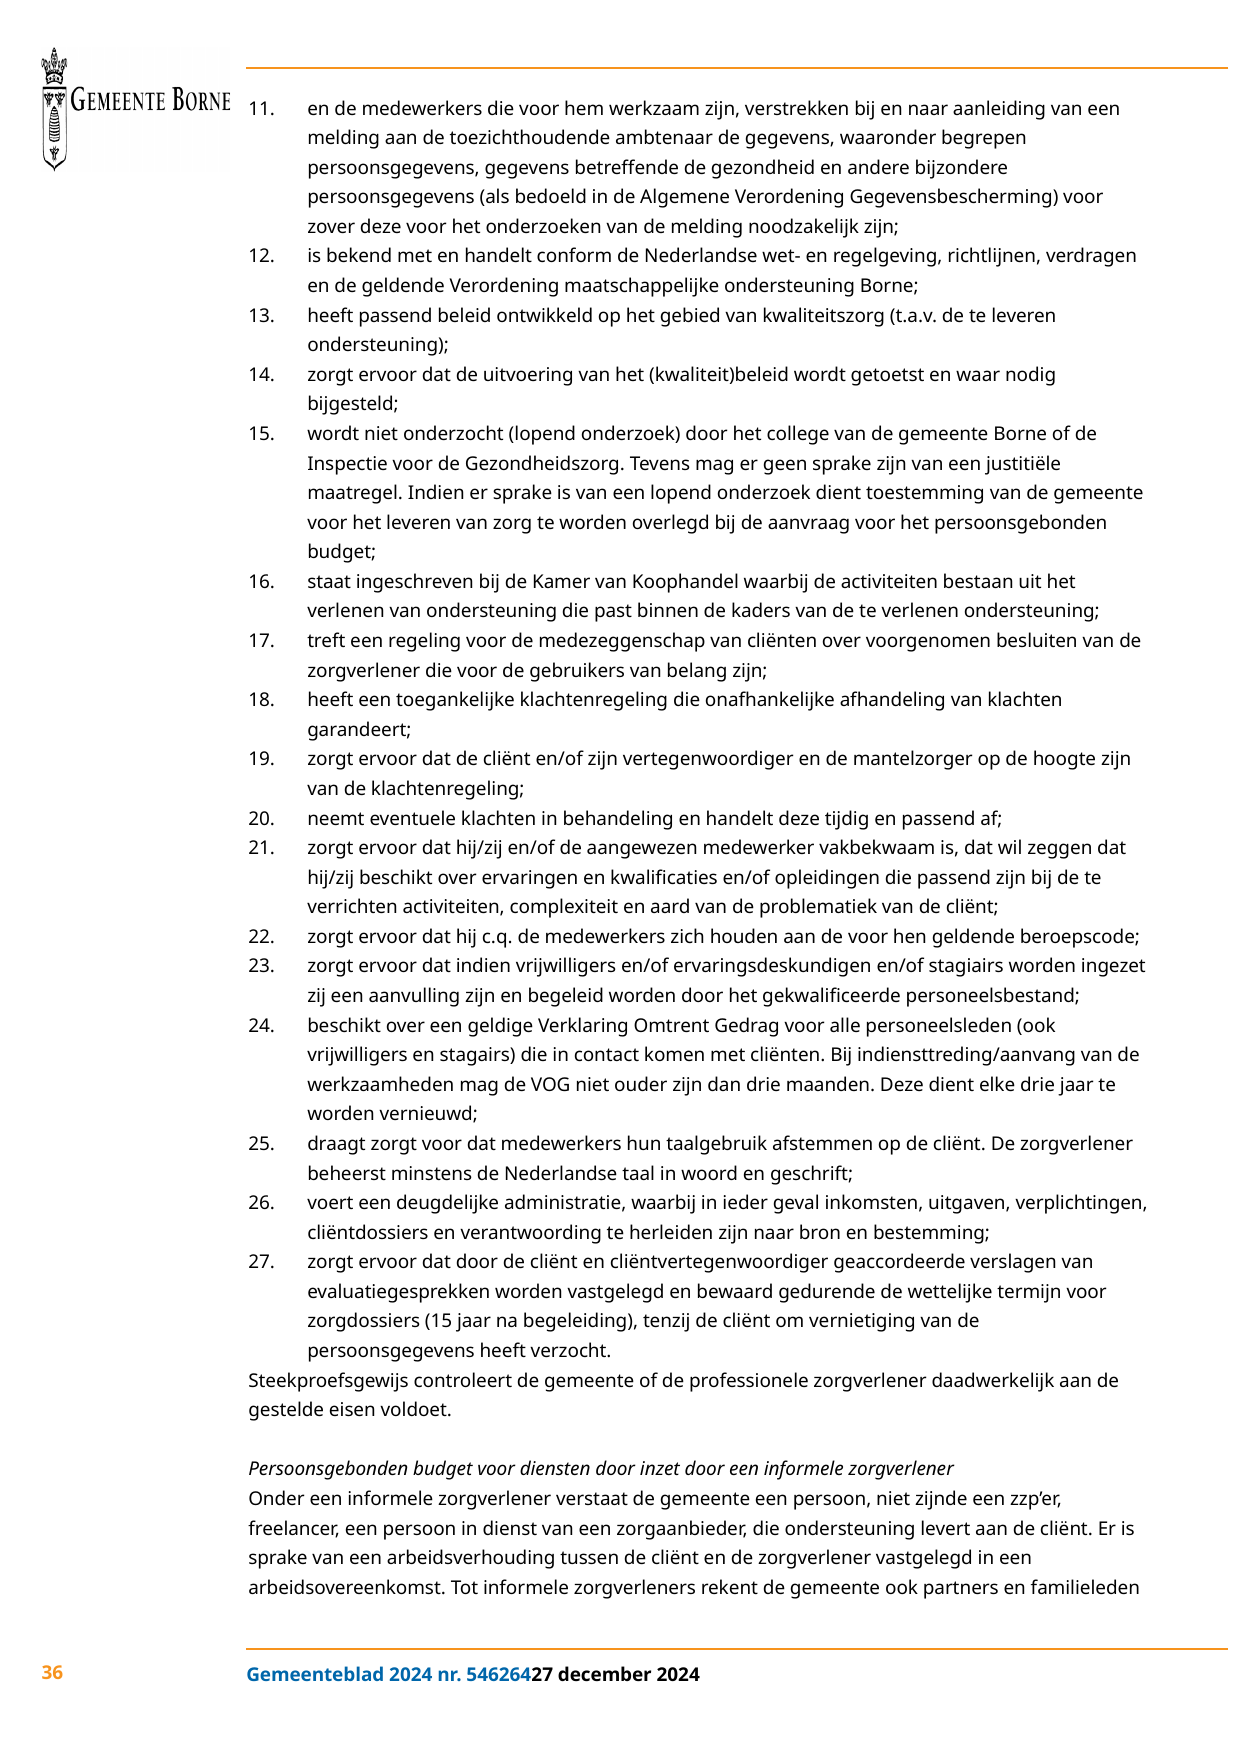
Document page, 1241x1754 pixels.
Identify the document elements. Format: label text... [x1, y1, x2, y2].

list staat ingeschreven bij de Kamer van Koophandel waarbij de activiteiten bestaan uit het verlenen van ondersteuning die past binnen de kaders van de te verlenen ondersteuning; [248, 568, 1152, 623]
list voert een deugdelijke administratie, waarbij in ieder geval inkomsten, uitgaven, verplichtingen, cliëntdossiers en verantwoording te herleiden zijn naar bron en bestemming; [248, 1189, 1152, 1245]
list heeft een toegankelijke klachtenregeling die onafhankelijke afhandeling van klachten garandeert; [248, 686, 1152, 742]
picture [41, 47, 231, 172]
text Persoonsgebonden budget voor diensten door inzet door een informele zorgverlener [248, 1456, 1152, 1481]
list zorgt ervoor dat indien vrijwilligers en/of ervaringsdeskundigen en/of stagiairs worden ingezet zij een aanvulling zijn en begeleid worden door het gekwalificeerde personeelsbestand; [248, 953, 1152, 1008]
list draagt zorgt voor dat medewerkers hun taalgebruik afstemmen op de cliënt. De zorgverlener beheerst minstens de Nederlandse taal in woord en geschrift; [248, 1130, 1152, 1186]
list is bekend met en handelt conform de Nederlandse wet- en regelgeving, richtlijnen, verdragen en de geldende Verordening maatschappelijke ondersteuning Borne; [248, 243, 1152, 298]
list wordt niet onderzocht (lopend onderzoek) door het college van de gemeente Borne of de Inspectie voor de Gezondheidszorg. Tevens mag er geen sprake zijn van een justitiële maatregel. Indien er sprake is van een lopend onderzoek dient toestemming van de gemeente voor het leveren van zorg te worden overlegd bij de aanvraag voor het persoonsgebonden budget; [248, 420, 1152, 564]
list beschikt over een geldige Verklaring Omtrent Gedrag voor alle personeelsleden (ook vrijwilligers en stagairs) die in contact komen met cliënten. Bij indiensttreding/aanvang van de werkzaamheden mag de VOG niet ouder zijn dan drie maanden. Deze dient elke drie jaar te worden vernieuwd; [248, 1012, 1152, 1126]
list zorgt ervoor dat door de cliënt en cliëntvertegenwoordiger geaccordeerde verslagen van evaluatiegesprekken worden vastgelegd en bewaard gedurende de wettelijke termijn voor zorgdossiers (15 jaar na begeleiding), tenzij de cliënt om vernietiging van de persoonsgegevens heeft verzocht. [248, 1248, 1152, 1363]
list zorgt ervoor dat de cliënt en/of zijn vertegenwoordiger en de mantelzorger op de hoogte zijn van de klachtenregeling; [248, 746, 1152, 801]
list neemt eventuele klachten in behandeling en handelt deze tijdig en passend af; [248, 805, 1152, 831]
list treft een regeling voor de medezeggenschap van cliënten over voorgenomen besluiten van de zorgverlener die voor de gebruikers van belang zijn; [248, 627, 1152, 683]
list en de medewerkers die voor hem werkzaam zijn, verstrekken bij en naar aanleiding van een melding aan de toezichthoudende ambtenaar de gegevens, waaronder begrepen persoonsgegevens, gegevens betreffende de gezondheid en andere bijzondere persoonsgegevens (als bedoeld in de Algemene Verordening Gegevensbescherming) voor zover deze voor het onderzoeken van de melding noodzakelijk zijn; [248, 95, 1152, 239]
list zorgt ervoor dat hij/zij en/of de aangewezen medewerker vakbekwaam is, dat wil zeggen dat hij/zij beschikt over ervaringen en kwalificaties en/of opleidingen die passend zijn bij de te verrichten activiteiten, complexiteit en aard van de problematiek van de cliënt; [248, 834, 1152, 919]
text Onder een informele zorgverlener verstaat de gemeente een persoon, niet zijnde een zzp’er, freelancer, een persoon in dienst van een zorgaanbieder, die ondersteuning levert aan de cliënt. Er is sprake van een arbeidsverhouding tussen de cliënt en de zorgverlener vastgelegd in een arbeidsovereenkomst. Tot informele zorgverleners rekent de gemeente ook partners en familieleden [248, 1485, 1152, 1600]
list zorgt ervoor dat de uitvoering van het (kwaliteit)beleid wordt getoetst en waar nodig bijgesteld; [248, 361, 1152, 416]
list zorgt ervoor dat hij c.q. de medewerkers zich houden aan de voor hen geldende beroepscode; [248, 923, 1152, 949]
list heeft passend beleid ontwikkeld op het gebied van kwaliteitszorg (t.a.v. de te leveren ondersteuning); [248, 302, 1152, 357]
text Steekproefsgewijs controleert de gemeente of de professionele zorgverlener daadwerkelijk aan de gestelde eisen voldoet. [248, 1367, 1152, 1422]
